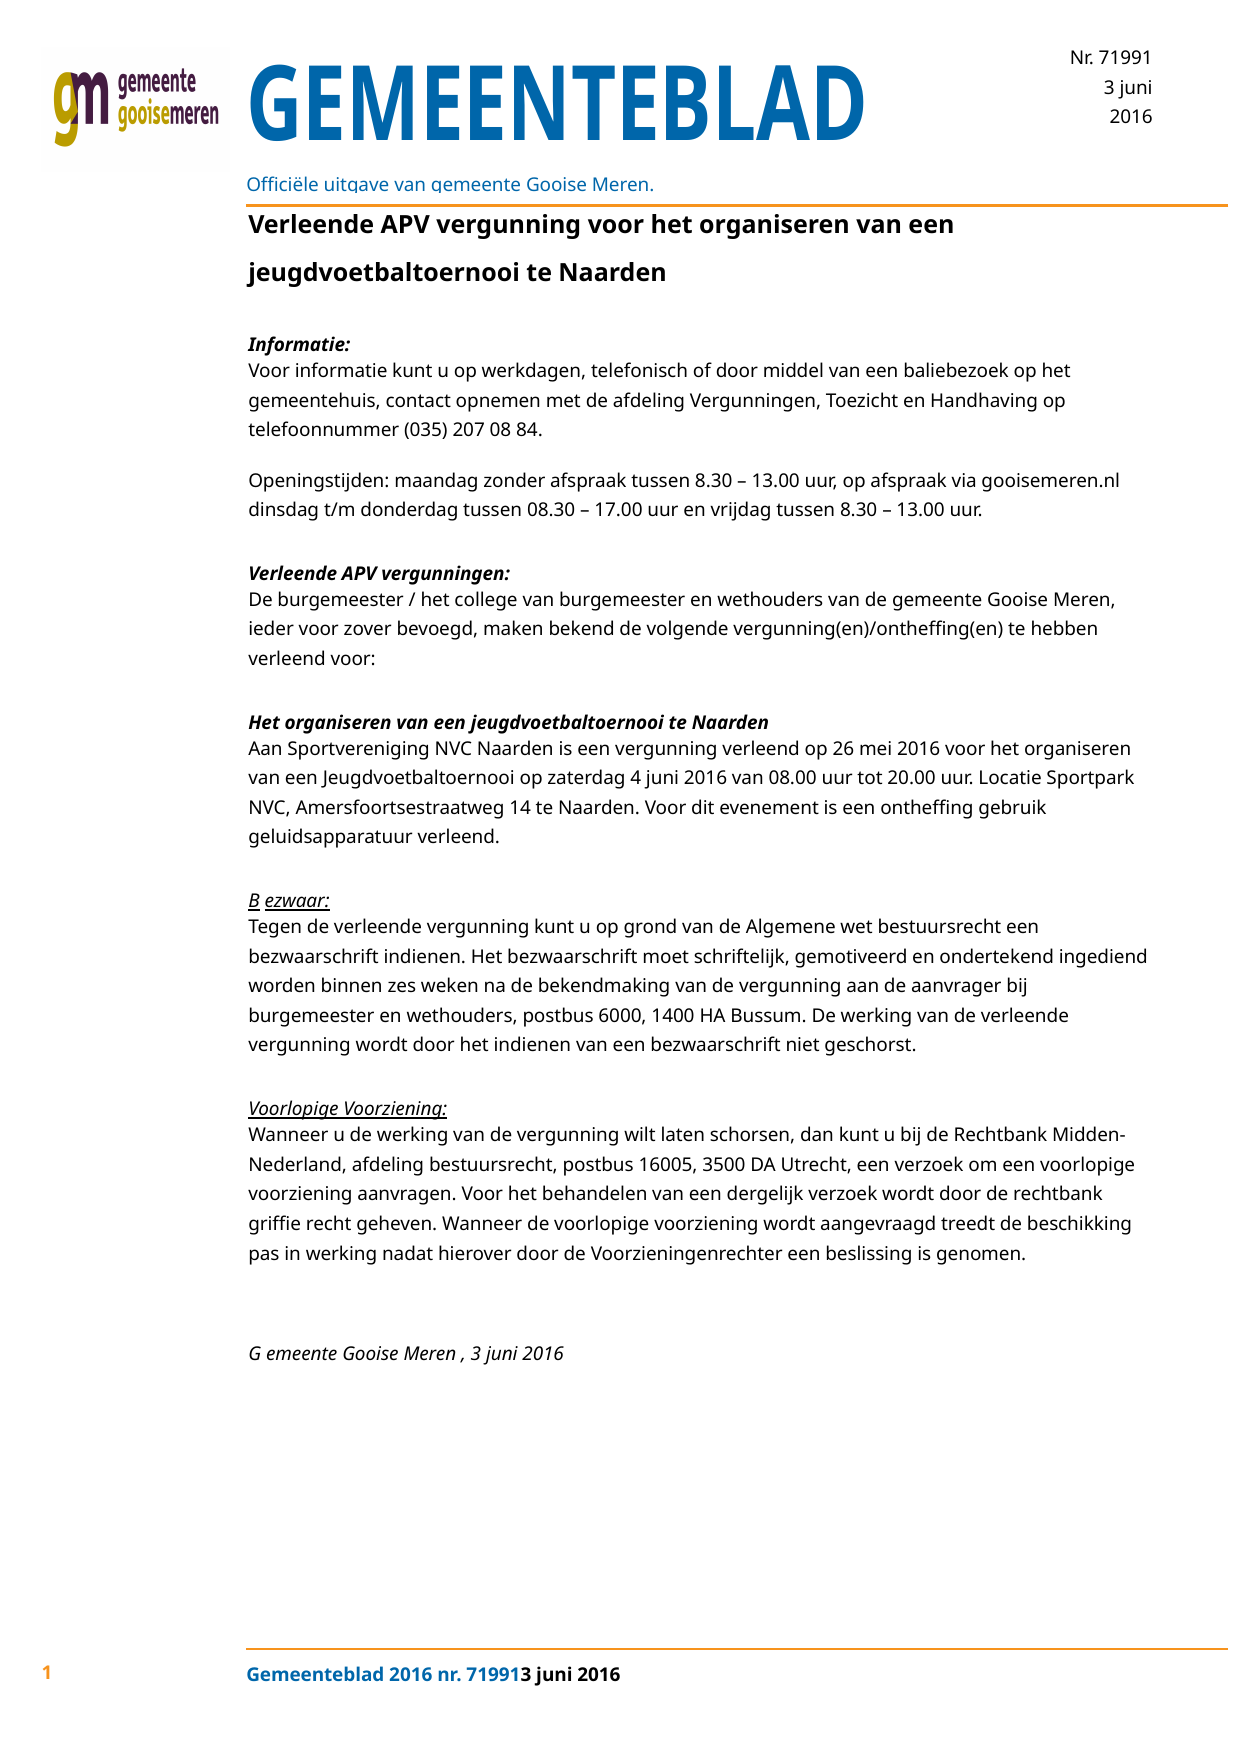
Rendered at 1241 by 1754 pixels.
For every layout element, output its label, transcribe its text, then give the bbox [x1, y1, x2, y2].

text B ezwaar: [248, 888, 1152, 913]
text Wanneer u de werking van de vergunning wilt laten schorsen, dan kunt u bij de Rechtbank Midden-Nederland, afdeling bestuursrecht, postbus 16005, 3500 DA Utrecht, een verzoek om een voorlopige voorziening aanvragen. Voor het behandelen van een dergelijk verzoek wordt door de rechtbank griffie recht geheven. Wanneer de voorlopige voorziening wordt aangevraagd treedt de beschikking pas in werking nadat hierover door de Voorzieningenrechter een beslissing is genomen. [248, 1121, 1152, 1265]
text Verleende APV vergunningen: [248, 560, 1152, 586]
text Tegen de verleende vergunning kunt u op grond van de Algemene wet bestuursrecht een bezwaarschrift indienen. Het bezwaarschrift moet schriftelijk, gemotiveerd en ondertekend ingediend worden binnen zes weken na de bekendmaking van de vergunning aan de aanvrager bij burgemeester en wethouders, postbus 6000, 1400 HA Bussum. De werking van de verleende vergunning wordt door het indienen van een bezwaarschrift niet geschorst. [248, 913, 1152, 1057]
text Informatie: [248, 331, 1152, 357]
picture [41, 47, 231, 172]
text Openingstijden: maandag zonder afspraak tussen 8.30 – 13.00 uur, op afspraak via gooisemeren.nl dinsdag t/m donderdag tussen 08.30 – 17.00 uur en vrijdag tussen 8.30 – 13.00 uur. [248, 467, 1152, 522]
text Voorlopige Voorziening: [248, 1096, 1152, 1121]
text Voor informatie kunt u op werkdagen, telefonisch of door middel van een baliebezoek op het gemeentehuis, contact opnemen met de afdeling Vergunningen, Toezicht en Handhaving op telefoonnummer (035) 207 08 84. [248, 357, 1152, 442]
text Verleende APV vergunning voor het organiseren van een jeugdvoetbaltoernooi te Naarden [248, 207, 1152, 288]
text G emeente Gooise Meren , 3 juni 2016 [248, 1341, 1152, 1366]
text Het organiseren van een jeugdvoetbaltoernooi te Naarden [248, 709, 1152, 735]
text De burgemeester / het college van burgemeester en wethouders van de gemeente Gooise Meren, ieder voor zover bevoegd, maken bekend de volgende vergunning(en)/ontheffing(en) te hebben verleend voor: [248, 586, 1152, 671]
text Aan Sportvereniging NVC Naarden is een vergunning verleend op 26 mei 2016 voor het organiseren van een Jeugdvoetbaltoernooi op zaterdag 4 juni 2016 van 08.00 uur tot 20.00 uur. Locatie Sportpark NVC, Amersfoortsestraatweg 14 te Naarden. Voor dit evenement is een ontheffing gebruik geluidsapparatuur verleend. [248, 735, 1152, 849]
